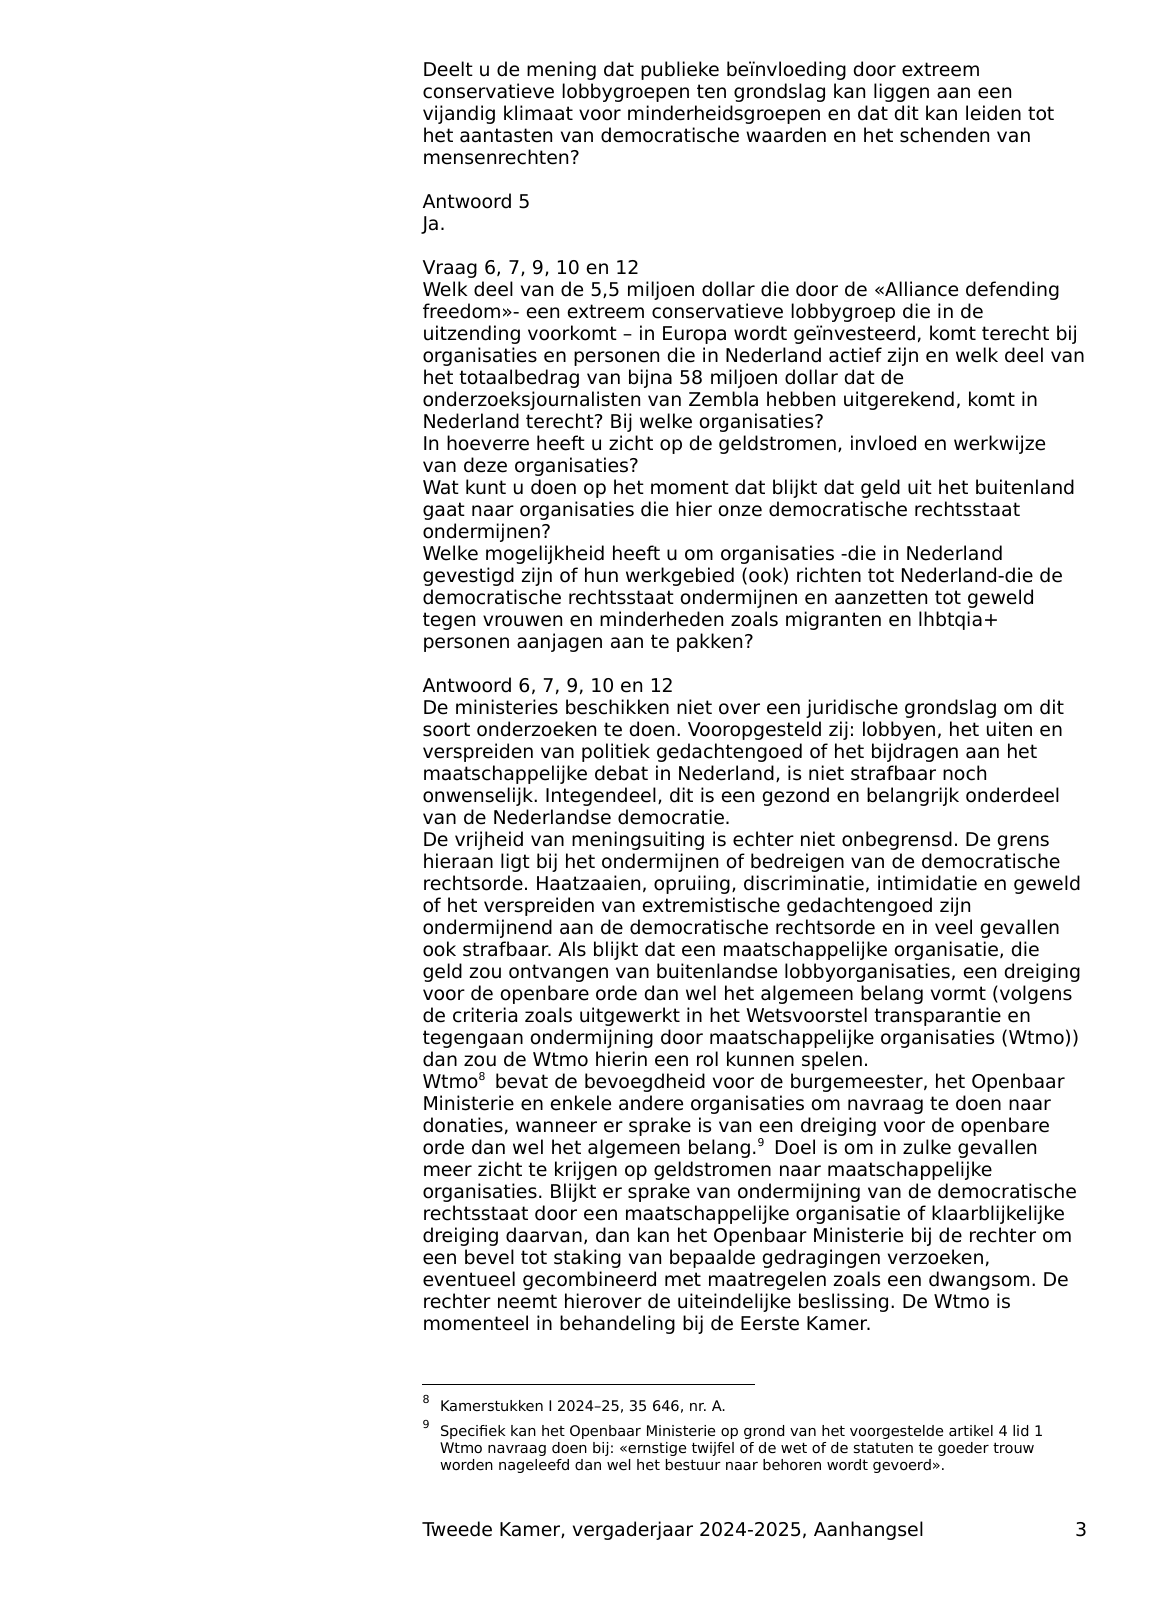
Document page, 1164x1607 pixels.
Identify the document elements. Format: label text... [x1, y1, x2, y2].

text Wat kunt u doen op het moment dat blijkt dat geld uit het buitenland gaat naar organisaties die hier onze democratische rechtsstaat ondermijnen? [422, 477, 1087, 543]
text Welke mogelijkheid heeft u om organisaties -die in Nederland gevestigd zijn of hun werkgebied (ook) richten tot Nederland-die de democratische rechtsstaat ondermijnen en aanzetten tot geweld tegen vrouwen en minderheden zoals migranten en lhbtqia+ personen aanjagen aan te pakken? [422, 543, 1087, 653]
text Deelt u de mening dat publieke beïnvloeding door extreem conservatieve lobbygroepen ten grondslag kan liggen aan een vijandig klimaat voor minderheidsgroepen en dat dit kan leiden tot het aantasten van democratische waarden en het schenden van mensenrechten? [422, 59, 1087, 169]
text In hoeverre heeft u zicht op de geldstromen, invloed en werkwijze van deze organisaties? [422, 433, 1087, 477]
text Antwoord 5 [422, 191, 1087, 213]
text Specifiek kan het Openbaar Ministerie op grond van het voorgestelde artikel 4 lid 1 Wtmo navraag doen bij: «ernstige twijfel of de wet of de statuten te goeder trouw worden nageleefd dan wel het bestuur naar behoren wordt gevoerd». [422, 1418, 1087, 1474]
text Welk deel van de 5,5 miljoen dollar die door de «Alliance defending freedom»- een extreem conservatieve lobbygroep die in de uitzending voorkomt – in Europa wordt geïnvesteerd, komt terecht bij organisaties en personen die in Nederland actief zijn en welk deel van het totaalbedrag van bijna 58 miljoen dollar dat de onderzoeksjournalisten van Zembla hebben uitgerekend, komt in Nederland terecht? Bij welke organisaties? [422, 279, 1087, 433]
text De ministeries beschikken niet over een juridische grondslag om dit soort onderzoeken te doen. Vooropgesteld zij: lobbyen, het uiten en verspreiden van politiek gedachtengoed of het bijdragen aan het maatschappelijke debat in Nederland, is niet strafbaar noch onwenselijk. Integendeel, dit is een gezond en belangrijk onderdeel van de Nederlandse democratie. [422, 697, 1087, 829]
text De vrijheid van meningsuiting is echter niet onbegrensd. De grens hieraan ligt bij het ondermijnen of bedreigen van de democratische rechtsorde. Haatzaaien, opruiing, discriminatie, intimidatie en geweld of het verspreiden van extremistische gedachtengoed zijn ondermijnend aan de democratische rechtsorde en in veel gevallen ook strafbaar. Als blijkt dat een maatschappelijke organisatie, die geld zou ontvangen van buitenlandse lobbyorganisaties, een dreiging voor de openbare orde dan wel het algemeen belang vormt (volgens de criteria zoals uitgewerkt in het Wetsvoorstel transparantie en tegengaan ondermijning door maatschappelijke organisaties (Wtmo)) dan zou de Wtmo hierin een rol kunnen spelen. [422, 829, 1087, 1071]
text Vraag 6, 7, 9, 10 en 12 [422, 257, 1087, 279]
text Ja. [422, 213, 1087, 235]
text Kamerstukken I 2024–25, 35 646, nr. A. [422, 1393, 1087, 1416]
text Wtmo bevat de bevoegdheid voor de burgemeester, het Openbaar Ministerie en enkele andere organisaties om navraag te doen naar donaties, wanneer er sprake is van een dreiging voor de openbare orde dan wel het algemeen belang. Doel is om in zulke gevallen meer zicht te krijgen op geldstromen naar maatschappelijke organisaties. Blijkt er sprake van ondermijning van de democratische rechtsstaat door een maatschappelijke organisatie of klaarblijkelijke dreiging daarvan, dan kan het Openbaar Ministerie bij de rechter om een bevel tot staking van bepaalde gedragingen verzoeken, eventueel gecombineerd met maatregelen zoals een dwangsom. De rechter neemt hierover de uiteindelijke beslissing. De Wtmo is momenteel in behandeling bij de Eerste Kamer. [422, 1071, 1087, 1334]
text Antwoord 6, 7, 9, 10 en 12 [422, 675, 1087, 697]
